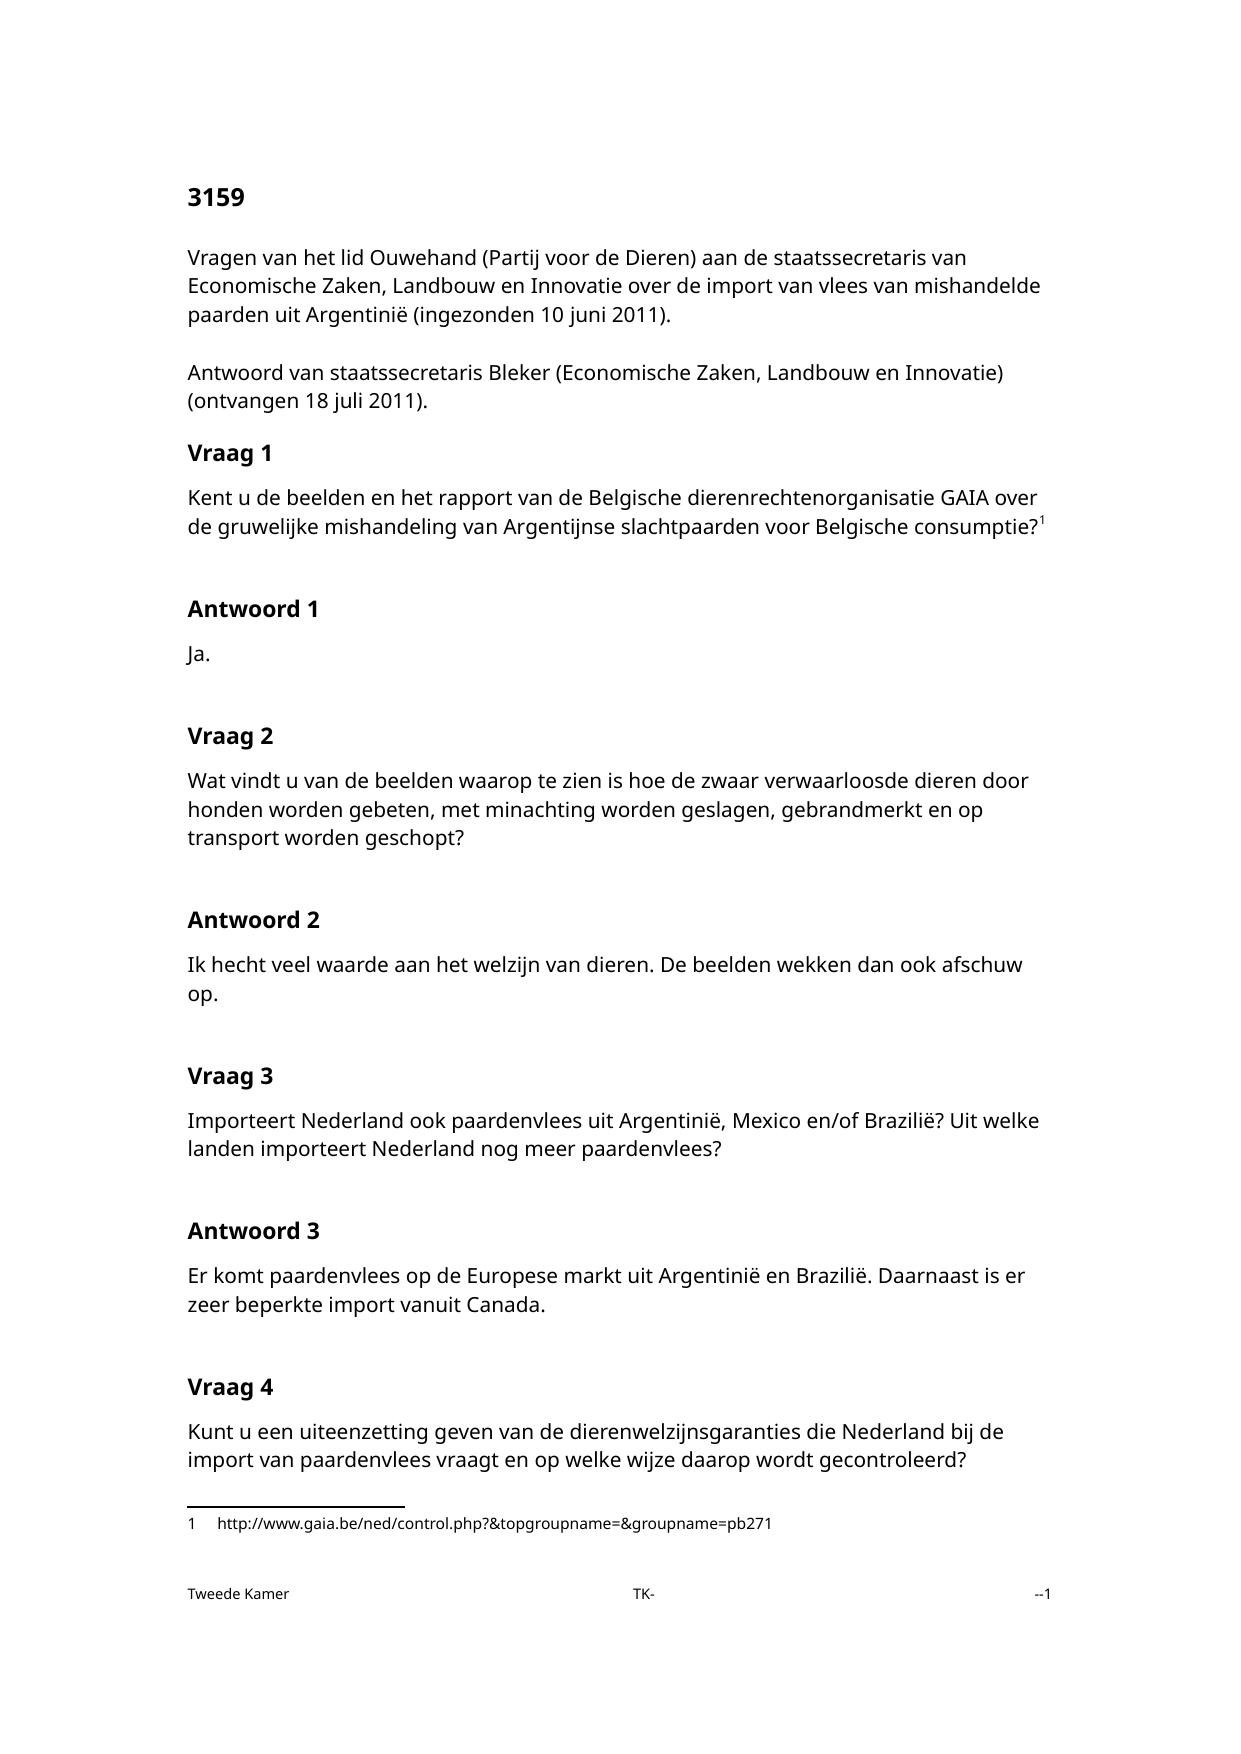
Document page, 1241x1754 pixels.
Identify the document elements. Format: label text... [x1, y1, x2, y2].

subtitle Vraag 4 [187, 1371, 1053, 1402]
text Ja. [187, 639, 1053, 667]
text Antwoord van staatssecretaris Bleker (Economische Zaken, Landbouw en Innovatie) (ontvangen 18 juli 2011). [187, 358, 1053, 415]
text Vragen van het lid Ouwehand (Partij voor de Dieren) aan de staatssecretaris van Economische Zaken, Landbouw en Innovatie over de import van vlees van mishandelde paarden uit Argentinië (ingezonden 10 juni 2011). [187, 243, 1053, 328]
text Kent u de beelden en het rapport van de Belgische dierenrechtenorganisatie GAIA over de gruwelijke mishandeling van Argentijnse slachtpaarden voor Belgische consumptie? [187, 483, 1053, 540]
subtitle Vraag 2 [187, 720, 1053, 751]
text Er komt paardenvlees op de Europese markt uit Argentinië en Brazilië. Daarnaast is er zeer beperkte import vanuit Canada. [187, 1262, 1053, 1318]
text Ik hecht veel waarde aan het welzijn van dieren. De beelden wekken dan ook afschuw op. [187, 950, 1053, 1007]
subtitle Vraag 3 [187, 1060, 1053, 1091]
subtitle Vraag 1 [187, 437, 1053, 468]
text Wat vindt u van de beelden waarop te zien is hoe de zwaar verwaarloosde dieren door honden worden gebeten, met minachting worden geslagen, gebrandmerkt en op transport worden geschopt? [187, 766, 1053, 852]
subtitle Antwoord 1 [187, 593, 1053, 624]
text http://www.gaia.be/ned/control.php?&topgroupname=&groupname=pb271 [187, 1506, 1053, 1534]
text 3159 [187, 179, 1053, 213]
text Importeert Nederland ook paardenvlees uit Argentinië, Mexico en/of Brazilië? Uit welke landen importeert Nederland nog meer paardenvlees? [187, 1106, 1053, 1163]
subtitle Antwoord 2 [187, 904, 1053, 935]
subtitle Antwoord 3 [187, 1215, 1053, 1247]
text Kunt u een uiteenzetting geven van de dierenwelzijnsgaranties die Nederland bij de import van paardenvlees vraagt en op welke wijze daarop wordt gecontroleerd? [187, 1417, 1053, 1474]
